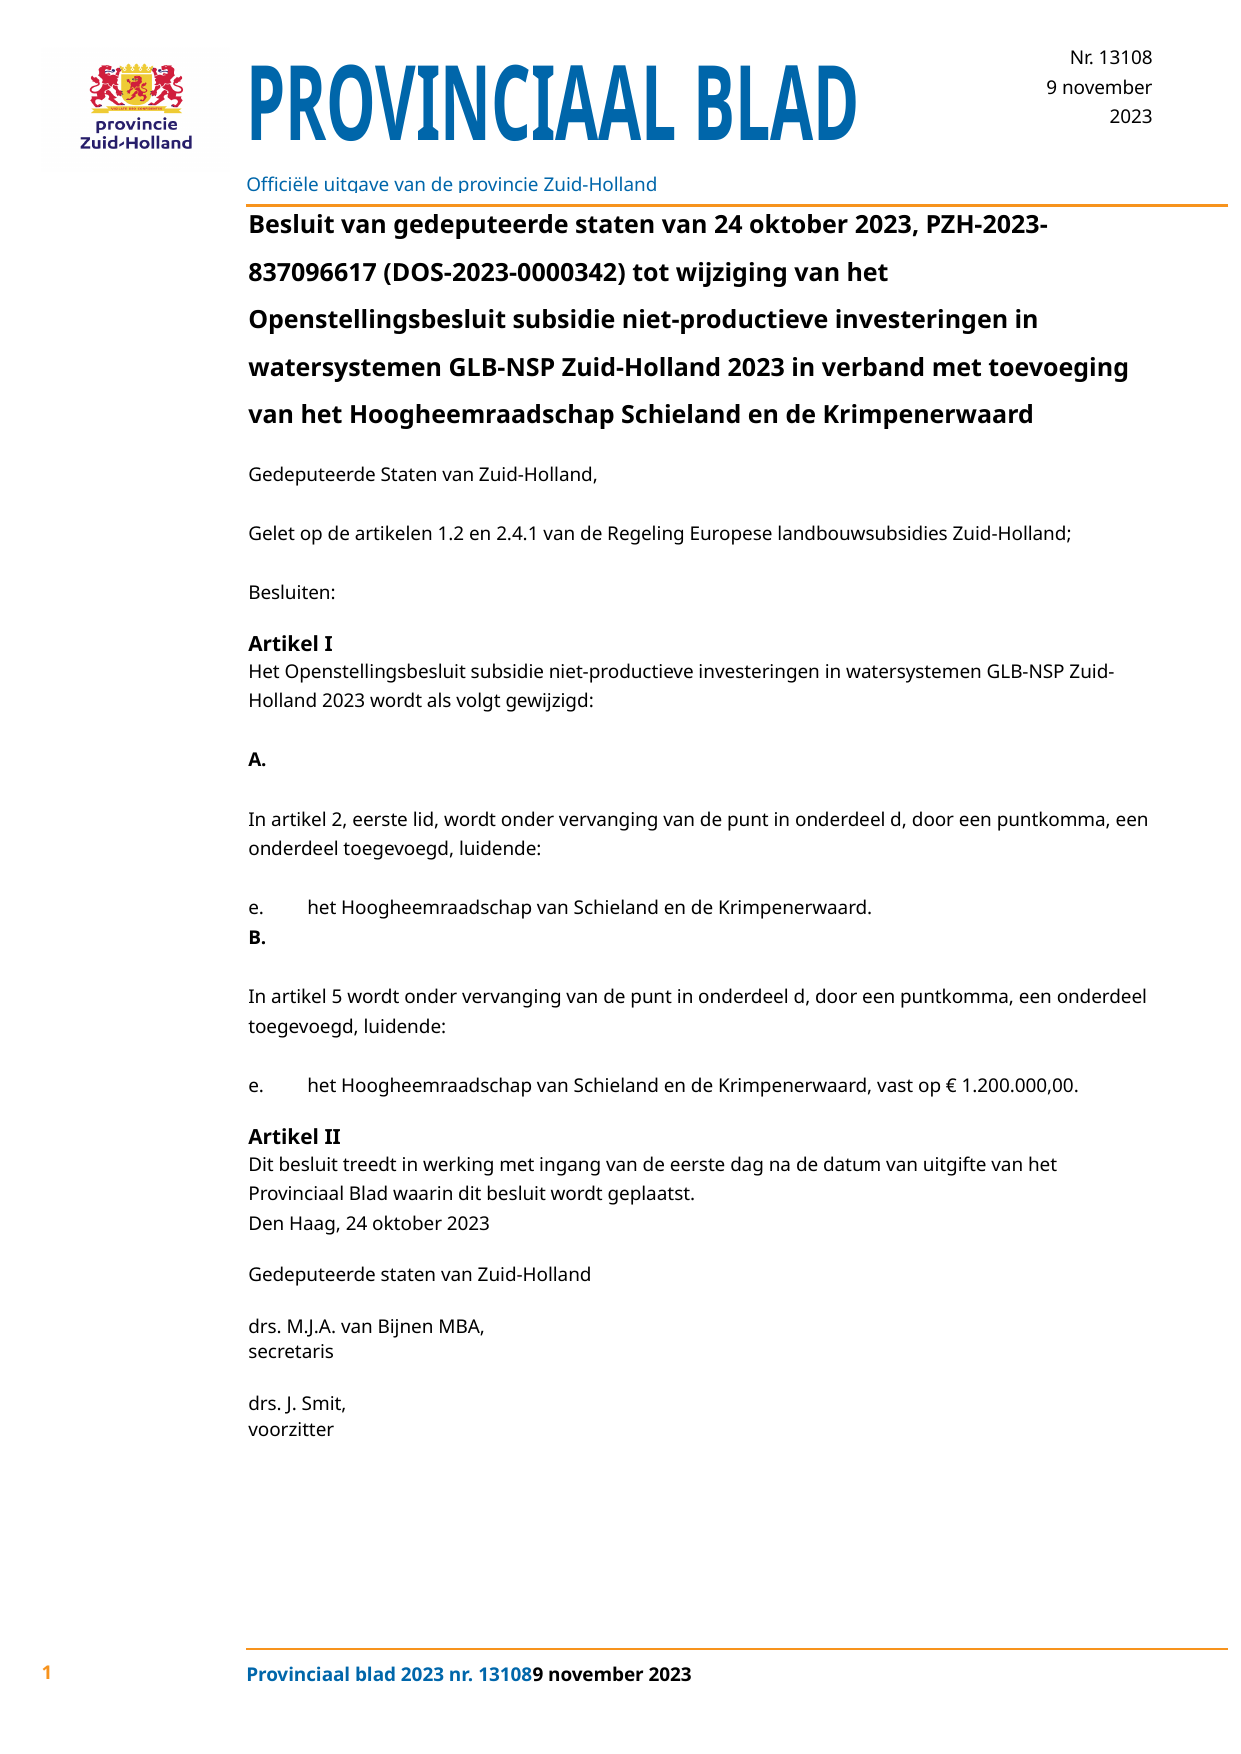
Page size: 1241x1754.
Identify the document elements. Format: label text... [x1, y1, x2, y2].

text Besluiten: [248, 579, 1152, 605]
list het Hoogheemraadschap van Schieland en de Krimpenerwaard, vast op € 1.200.000,00. [248, 1072, 1152, 1098]
text voorzitter [248, 1416, 1152, 1442]
text In artikel 5 wordt onder vervanging van de punt in onderdeel d, door een puntkomma, een onderdeel toegevoegd, luidende: [248, 983, 1152, 1039]
text drs. M.J.A. van Bijnen MBA, [248, 1313, 1152, 1339]
text Gedeputeerde Staten van Zuid-Holland, [248, 461, 1152, 486]
text A. [248, 747, 1152, 772]
text drs. J. Smit, [248, 1390, 1152, 1416]
text Besluit van gedeputeerde staten van 24 oktober 2023, PZH-2023-837096617 (DOS-2023-0000342) tot wijziging van het Openstellingsbesluit subsidie niet-productieve investeringen in watersystemen GLB-NSP Zuid-Holland 2023 in verband met toevoeging van het Hoogheemraadschap Schieland en de Krimpenerwaard [248, 207, 1152, 431]
text Dit besluit treedt in werking met ingang van de eerste dag na de datum van uitgifte van het Provinciaal Blad waarin dit besluit wordt geplaatst. [248, 1151, 1152, 1206]
text Gelet op de artikelen 1.2 en 2.4.1 van de Regeling Europese landbouwsubsidies Zuid-Holland; [248, 520, 1152, 546]
text Den Haag, 24 oktober 2023 [248, 1210, 1152, 1236]
picture [41, 47, 231, 172]
text In artikel 2, eerste lid, wordt onder vervanging van de punt in onderdeel d, door een puntkomma, een onderdeel toegevoegd, luidende: [248, 806, 1152, 861]
list het Hoogheemraadschap van Schieland en de Krimpenerwaard. [248, 894, 1152, 920]
text secretaris [248, 1339, 1152, 1364]
text Artikel II [248, 1122, 1152, 1151]
text B. [248, 924, 1152, 950]
text Gedeputeerde staten van Zuid-Holland [248, 1262, 1152, 1287]
text Artikel I [248, 629, 1152, 658]
text Het Openstellingsbesluit subsidie niet-productieve investeringen in watersystemen GLB-NSP Zuid-Holland 2023 wordt als volgt gewijzigd: [248, 658, 1152, 713]
